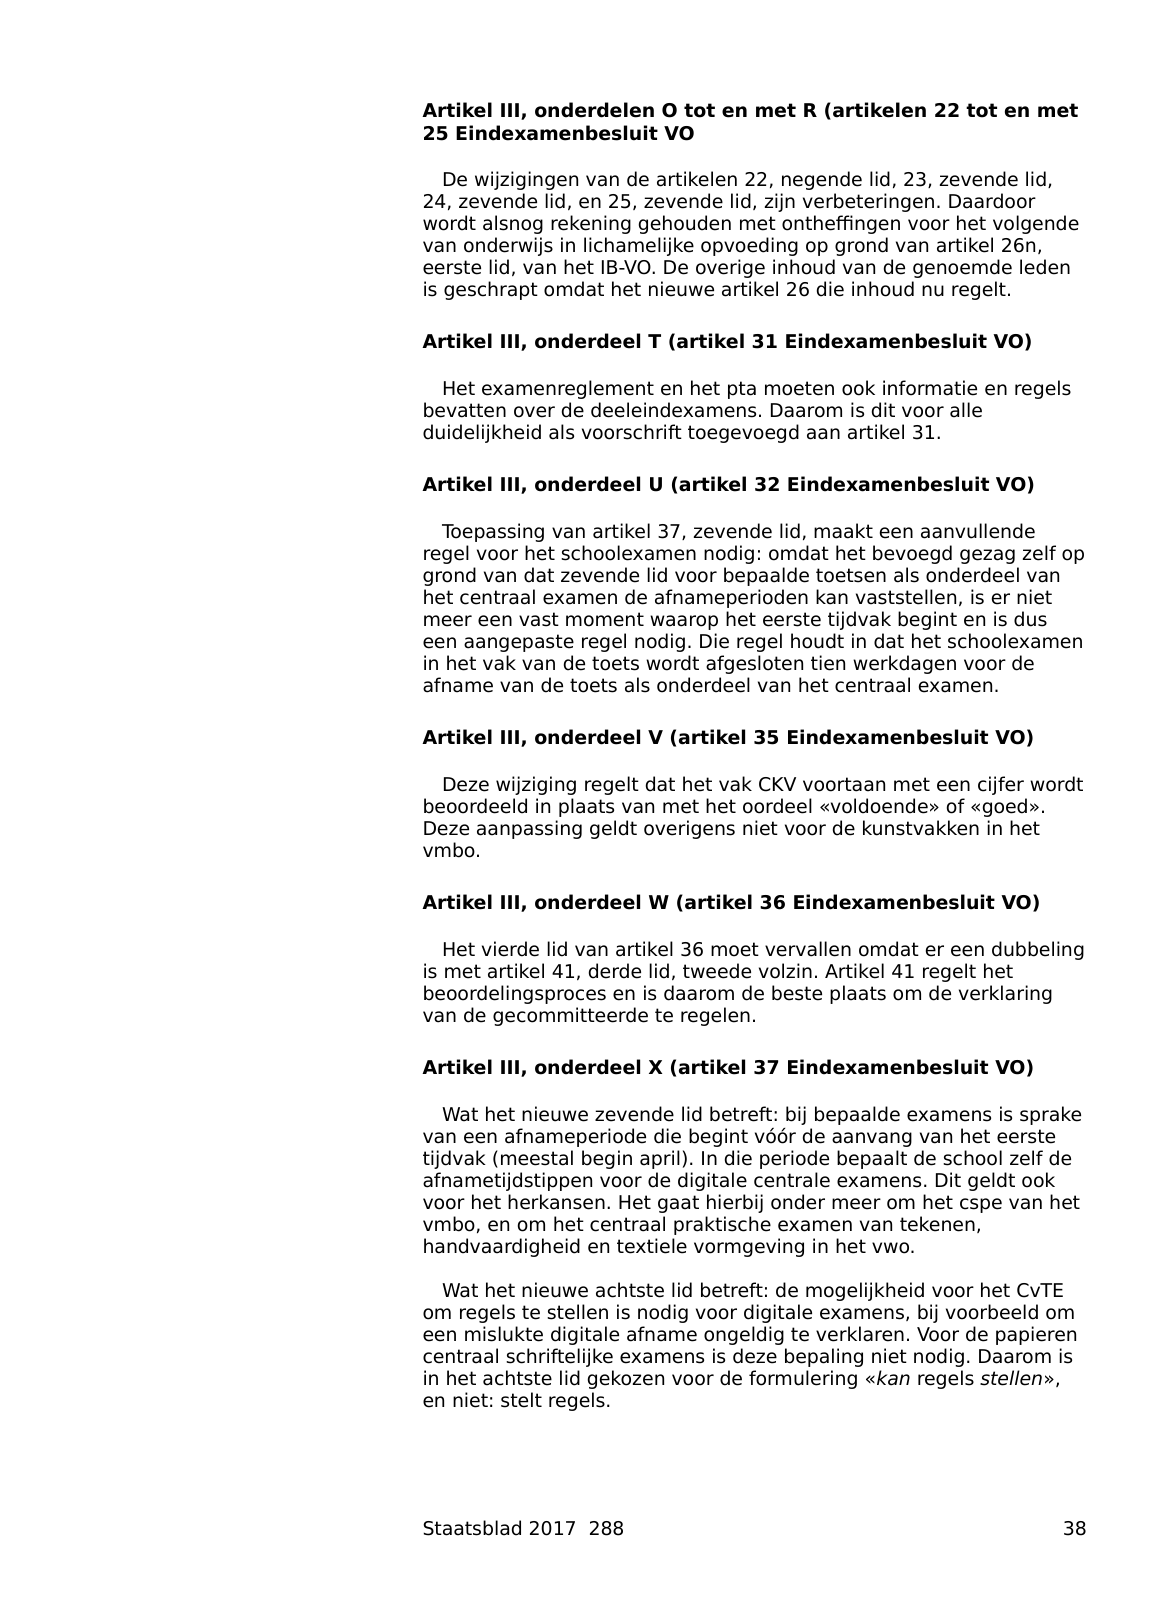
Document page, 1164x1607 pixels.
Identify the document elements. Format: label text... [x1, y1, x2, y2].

subtitle Artikel III, onderdeel X (artikel 37 Eindexamenbesluit VO) [422, 1057, 1087, 1079]
text Het examenreglement en het pta moeten ook informatie en regels bevatten over de deeleindexamens. Daarom is dit voor alle duidelijkheid als voorschrift toegevoegd aan artikel 31. [422, 378, 1087, 444]
text Wat het nieuwe achtste lid betreft: de mogelijkheid voor het CvTE om regels te stellen is nodig voor digitale examens, bij voorbeeld om een mislukte digitale afname ongeldig te verklaren. Voor de papieren centraal schriftelijke examens is deze bepaling niet nodig. Daarom is in het achtste lid gekozen voor de formulering «kan regels stellen», en niet: stelt regels. [422, 1280, 1087, 1412]
subtitle Artikel III, onderdeel V (artikel 35 Eindexamenbesluit VO) [422, 727, 1087, 749]
subtitle Artikel III, onderdeel T (artikel 31 Eindexamenbesluit VO) [422, 331, 1087, 353]
text Wat het nieuwe zevende lid betreft: bij bepaalde examens is sprake van een afnameperiode die begint vóór de aanvang van het eerste tijdvak (meestal begin april). In die periode bepaalt de school zelf de afnametijdstippen voor de digitale centrale examens. Dit geldt ook voor het herkansen. Het gaat hierbij onder meer om het cspe van het vmbo, en om het centraal praktische examen van tekenen, handvaardigheid en textiele vormgeving in het vwo. [422, 1104, 1087, 1258]
subtitle Artikel III, onderdeel W (artikel 36 Eindexamenbesluit VO) [422, 892, 1087, 914]
text Het vierde lid van artikel 36 moet vervallen omdat er een dubbeling is met artikel 41, derde lid, tweede volzin. Artikel 41 regelt het beoordelingsproces en is daarom de beste plaats om de verklaring van de gecommitteerde te regelen. [422, 939, 1087, 1027]
text Deze wijziging regelt dat het vak CKV voortaan met een cijfer wordt beoordeeld in plaats van met het oordeel «voldoende» of «goed». Deze aanpassing geldt overigens niet voor de kunstvakken in het vmbo. [422, 774, 1087, 862]
subtitle Artikel III, onderdeel U (artikel 32 Eindexamenbesluit VO) [422, 474, 1087, 496]
text Toepassing van artikel 37, zevende lid, maakt een aanvullende regel voor het schoolexamen nodig: omdat het bevoegd gezag zelf op grond van dat zevende lid voor bepaalde toetsen als onderdeel van het centraal examen de afnameperioden kan vaststellen, is er niet meer een vast moment waarop het eerste tijdvak begint en is dus een aangepaste regel nodig. Die regel houdt in dat het schoolexamen in het vak van de toets wordt afgesloten tien werkdagen voor de afname van de toets als onderdeel van het centraal examen. [422, 521, 1087, 697]
subtitle Artikel III, onderdelen O tot en met R (artikelen 22 tot en met 25 Eindexamenbesluit VO [422, 100, 1087, 144]
text De wijzigingen van de artikelen 22, negende lid, 23, zevende lid, 24, zevende lid, en 25, zevende lid, zijn verbeteringen. Daardoor wordt alsnog rekening gehouden met ontheffingen voor het volgende van onderwijs in lichamelijke opvoeding op grond van artikel 26n, eerste lid, van het IB-VO. De overige inhoud van de genoemde leden is geschrapt omdat het nieuwe artikel 26 die inhoud nu regelt. [422, 169, 1087, 301]
